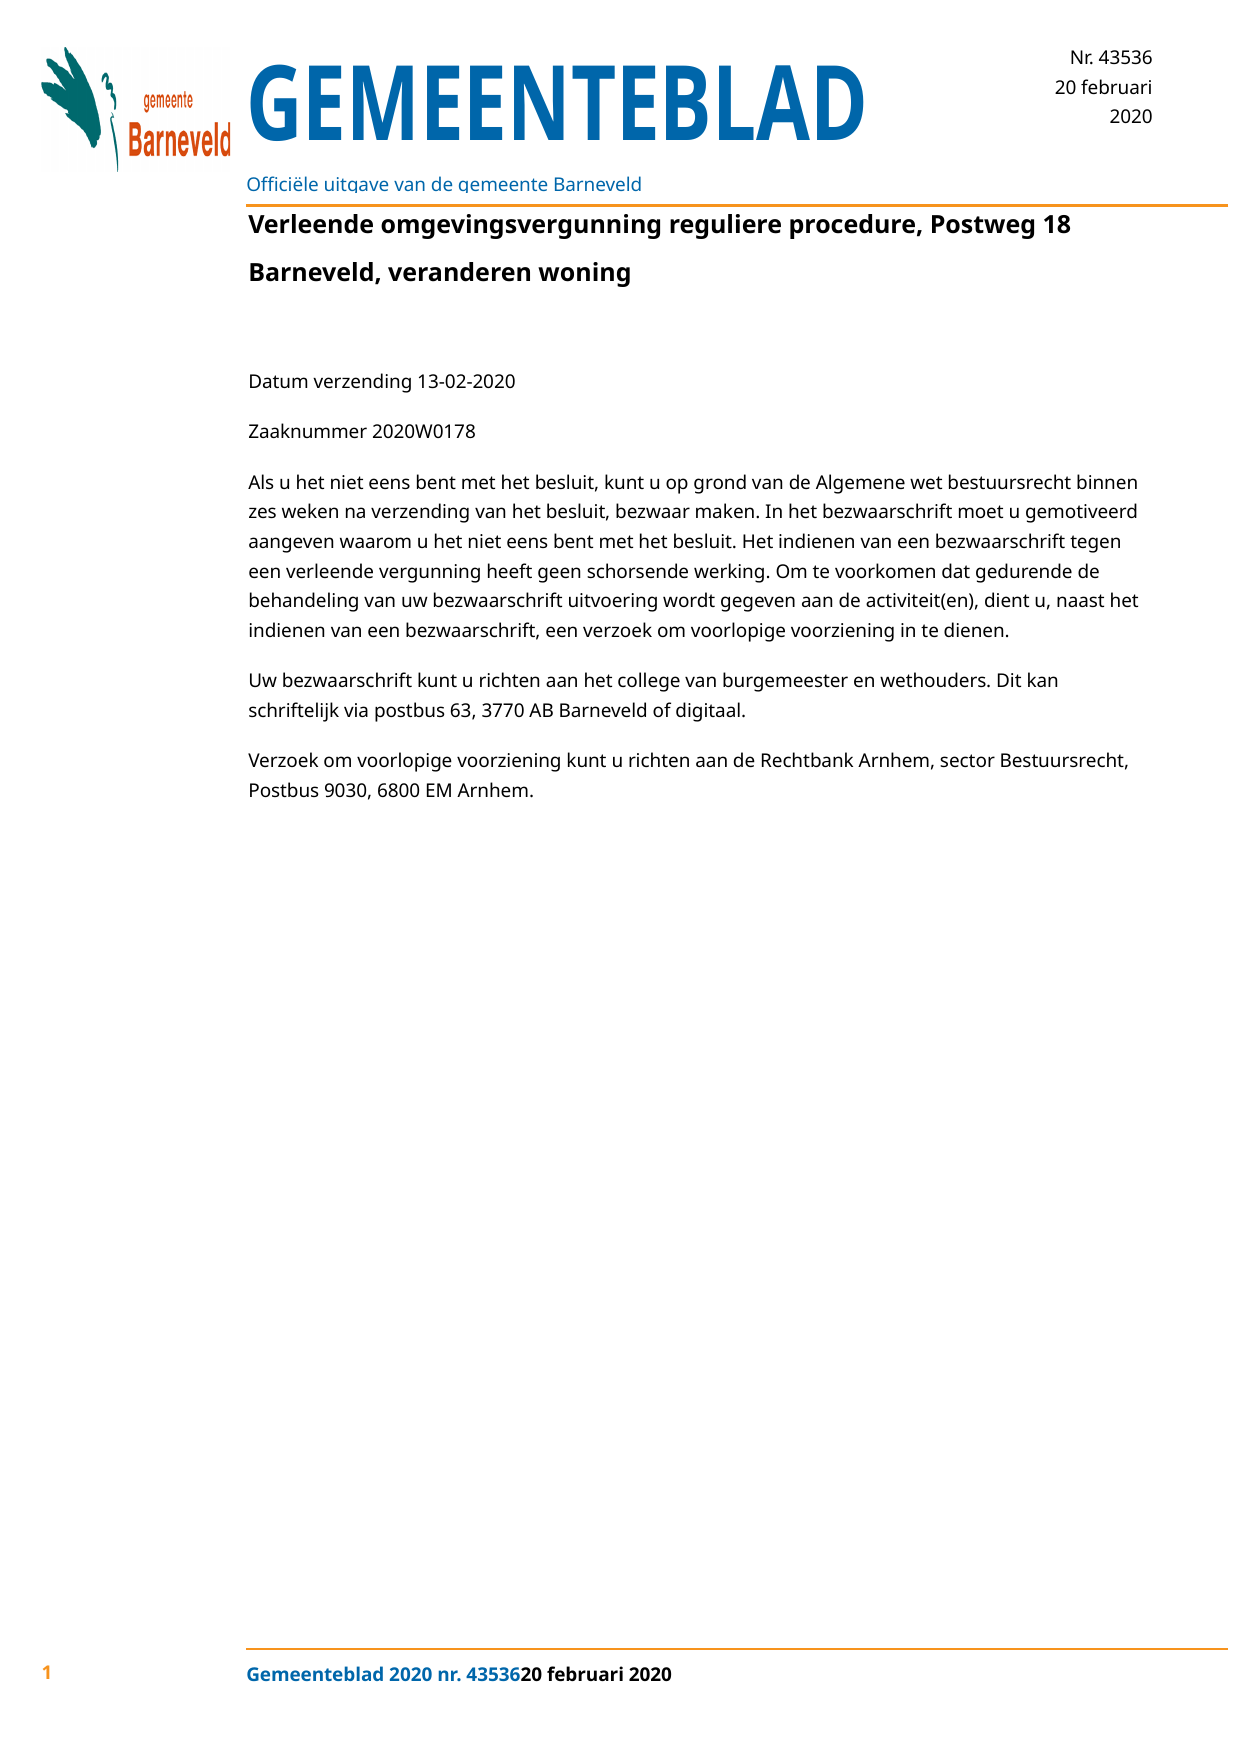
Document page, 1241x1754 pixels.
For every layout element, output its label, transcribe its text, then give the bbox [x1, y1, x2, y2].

text Als u het niet eens bent met het besluit, kunt u op grond van de Algemene wet bestuursrecht binnen zes weken na verzending van het besluit, bezwaar maken. In het bezwaarschrift moet u gemotiveerd aangeven waarom u het niet eens bent met het besluit. Het indienen van een bezwaarschrift tegen een verleende vergunning heeft geen schorsende werking. Om te voorkomen dat gedurende de behandeling van uw bezwaarschrift uitvoering wordt gegeven aan de activiteit(en), dient u, naast het indienen van een bezwaarschrift, een verzoek om voorlopige voorziening in te dienen. [248, 469, 1152, 643]
text Zaaknummer 2020W0178 [248, 419, 1152, 444]
text Verzoek om voorlopige voorziening kunt u richten aan de Rechtbank Arnhem, sector Bestuursrecht, Postbus 9030, 6800 EM Arnhem. [248, 747, 1152, 803]
picture [41, 47, 231, 172]
text Uw bezwaarschrift kunt u richten aan het college van burgemeester en wethouders. Dit kan schriftelijk via postbus 63, 3770 AB Barneveld of digitaal. [248, 667, 1152, 723]
text Datum verzending 13-02-2020 [248, 368, 1152, 394]
text Verleende omgevingsvergunning reguliere procedure, Postweg 18 Barneveld, veranderen woning [248, 207, 1152, 288]
